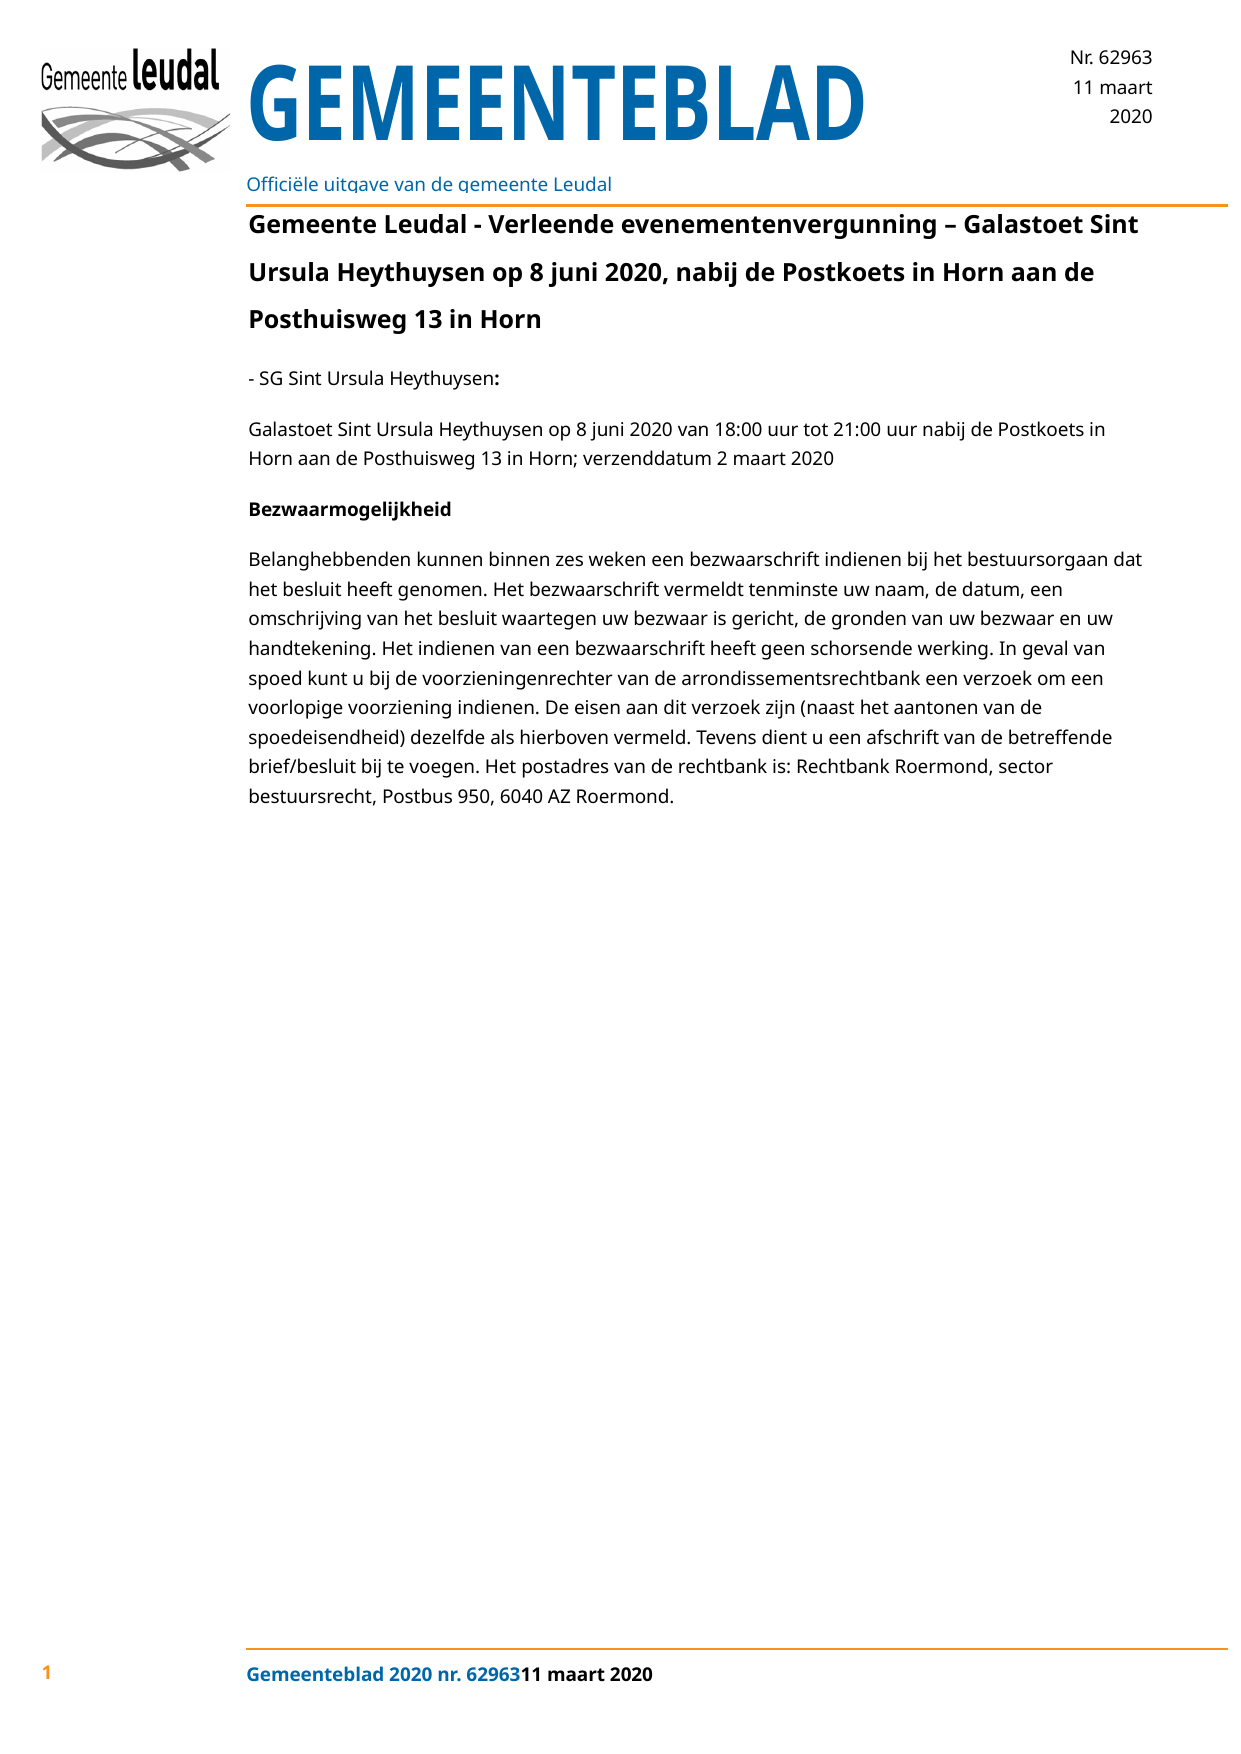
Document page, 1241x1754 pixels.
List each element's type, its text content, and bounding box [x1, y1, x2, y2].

text Belanghebbenden kunnen binnen zes weken een bezwaarschrift indienen bij het bestuursorgaan dat het besluit heeft genomen. Het bezwaarschrift vermeldt tenminste uw naam, de datum, een omschrijving van het besluit waartegen uw bezwaar is gericht, de gronden van uw bezwaar en uw handtekening. Het indienen van een bezwaarschrift heeft geen schorsende werking. In geval van spoed kunt u bij de voorzieningenrechter van de arrondissementsrechtbank een verzoek om een voorlopige voorziening indienen. De eisen aan dit verzoek zijn (naast het aantonen van de spoedeisendheid) dezelfde als hierboven vermeld. Tevens dient u een afschrift van de betreffende brief/besluit bij te voegen. Het postadres van de rechtbank is: Rechtbank Roermond, sector bestuursrecht, Postbus 950, 6040 AZ Roermond. [248, 546, 1152, 809]
text Galastoet Sint Ursula Heythuysen op 8 juni 2020 van 18:00 uur tot 21:00 uur nabij de Postkoets in Horn aan de Posthuisweg 13 in Horn; verzenddatum 2 maart 2020 [248, 416, 1152, 471]
picture [41, 47, 231, 172]
text Bezwaarmogelijkheid [248, 496, 1152, 522]
text Gemeente Leudal - Verleende evenementenvergunning – Galastoet Sint Ursula Heythuysen op 8 juni 2020, nabij de Postkoets in Horn aan de Posthuisweg 13 in Horn [248, 207, 1152, 336]
text - SG Sint Ursula Heythuysen: [248, 366, 1152, 391]
